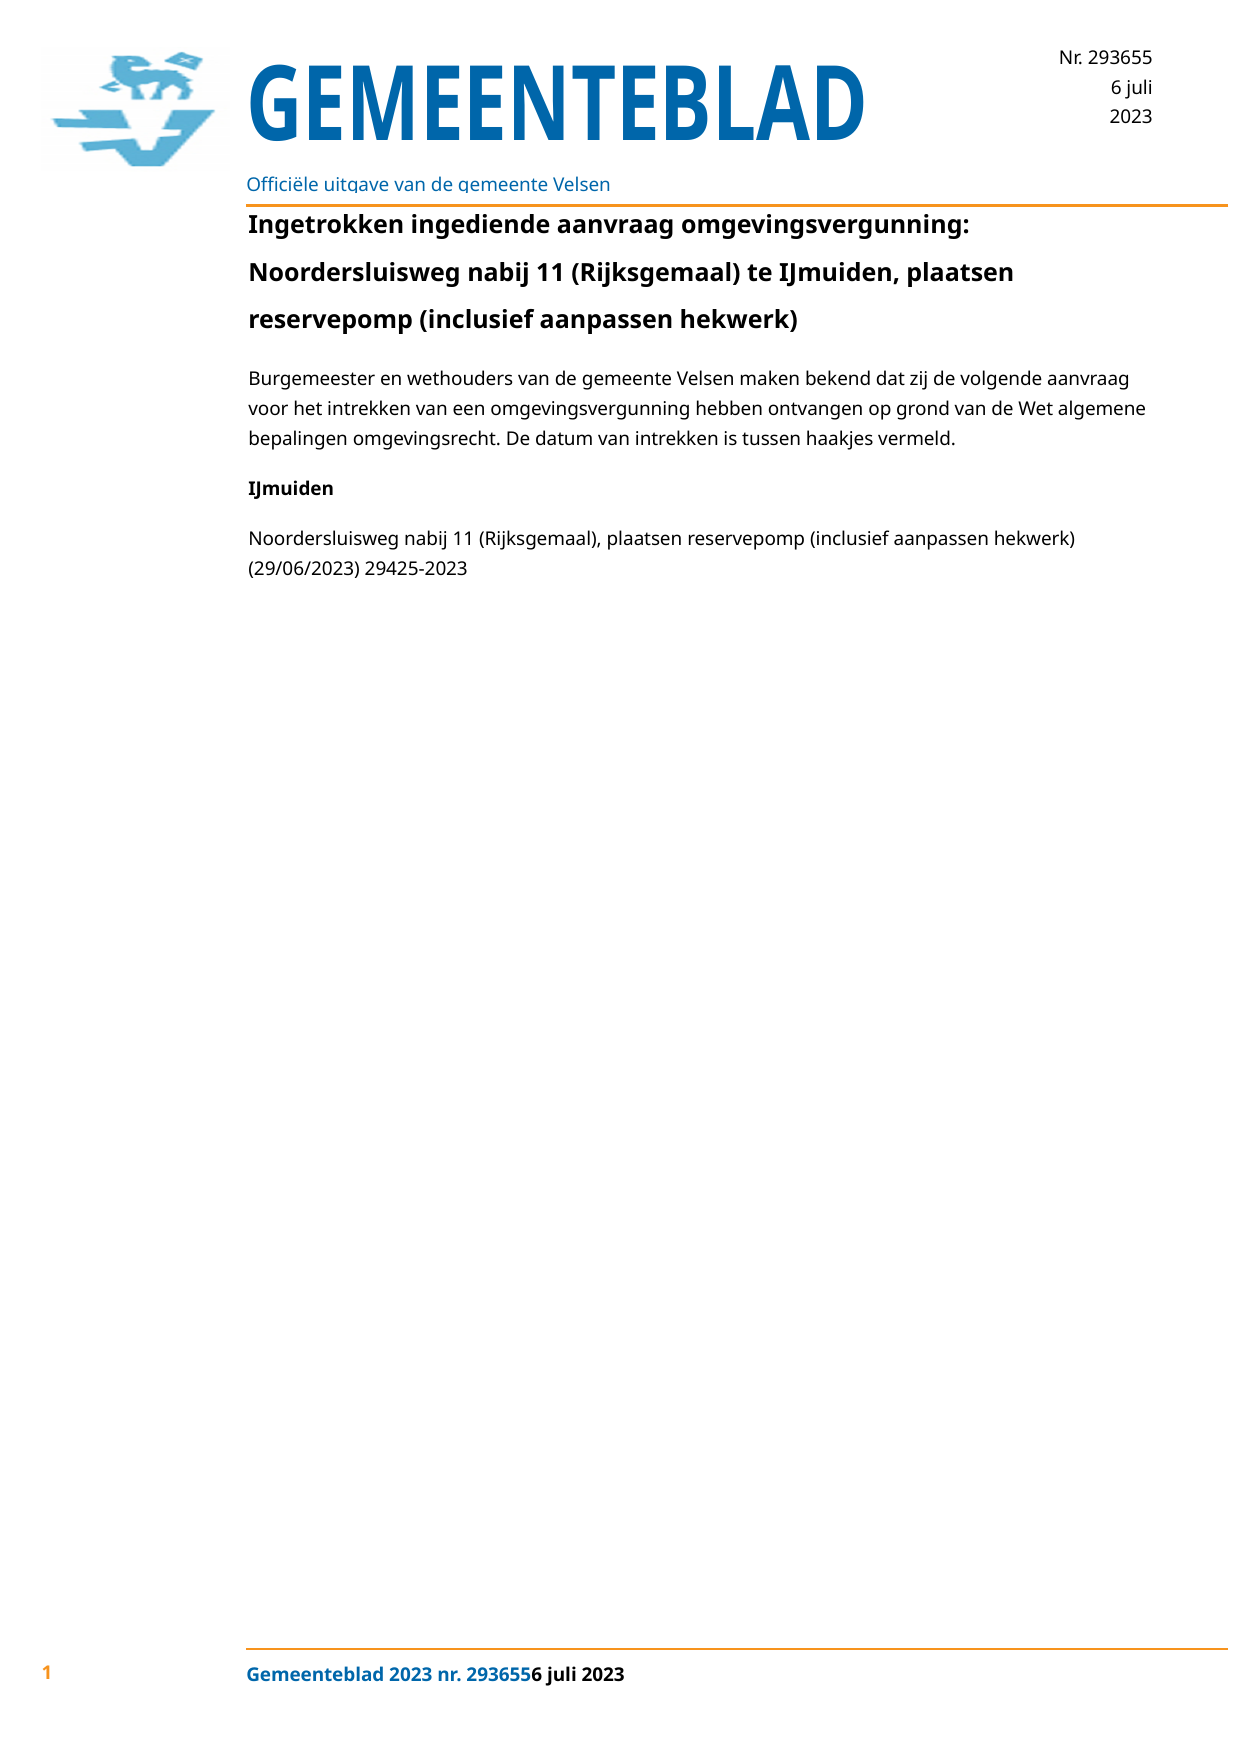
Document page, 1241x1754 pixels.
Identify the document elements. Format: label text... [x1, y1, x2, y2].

picture [41, 47, 231, 172]
text Noordersluisweg nabij 11 (Rijksgemaal), plaatsen reservepomp (inclusief aanpassen hekwerk) (29/06/2023) 29425-2023 [248, 526, 1152, 581]
text Ingetrokken ingediende aanvraag omgevingsvergunning: Noordersluisweg nabij 11 (Rijksgemaal) te IJmuiden, plaatsen reservepomp (inclusief aanpassen hekwerk) [248, 207, 1152, 336]
text Burgemeester en wethouders van de gemeente Velsen maken bekend dat zij de volgende aanvraag voor het intrekken van een omgevingsvergunning hebben ontvangen op grond van de Wet algemene bepalingen omgevingsrecht. De datum van intrekken is tussen haakjes vermeld. [248, 366, 1152, 450]
text IJmuiden [248, 475, 1152, 501]
